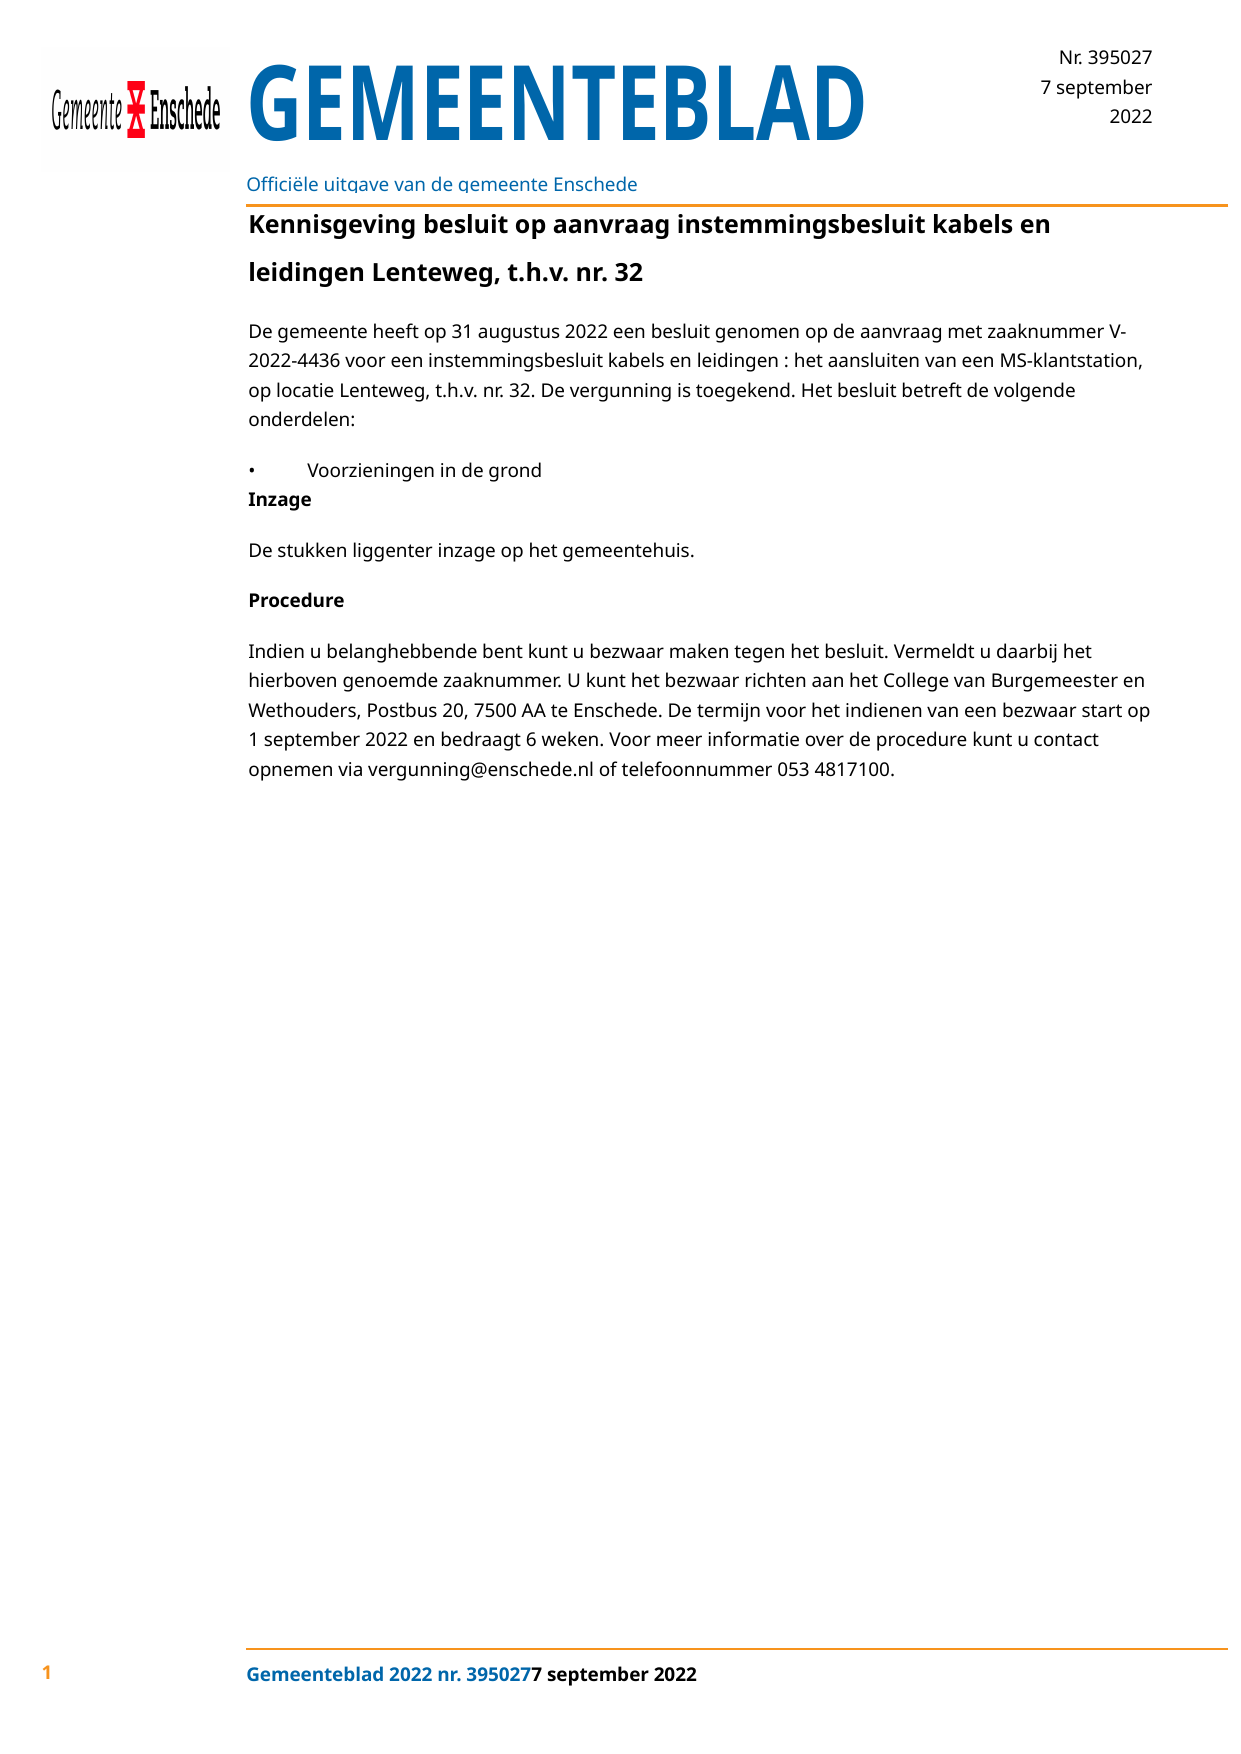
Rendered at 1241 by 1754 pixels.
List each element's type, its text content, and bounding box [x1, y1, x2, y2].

text De gemeente heeft op 31 augustus 2022 een besluit genomen op de aanvraag met zaaknummer V-2022-4436 voor een instemmingsbesluit kabels en leidingen : het aansluiten van een MS-klantstation, op locatie Lenteweg, t.h.v. nr. 32. De vergunning is toegekend. Het besluit betreft de volgende onderdelen: [248, 318, 1152, 432]
text Procedure [248, 587, 1152, 613]
text Kennisgeving besluit op aanvraag instemmingsbesluit kabels en leidingen Lenteweg, t.h.v. nr. 32 [248, 207, 1152, 288]
picture [41, 47, 231, 172]
text Inzage [248, 487, 1152, 512]
list Voorzieningen in de grond [248, 457, 1152, 483]
text De stukken liggenter inzage op het gemeentehuis. [248, 537, 1152, 563]
text Indien u belanghebbende bent kunt u bezwaar maken tegen het besluit. Vermeldt u daarbij het hierboven genoemde zaaknummer. U kunt het bezwaar richten aan het College van Burgemees­ter en Wethouders, Postbus 20, 7500 AA te Enschede. De termijn voor het indienen van een bezwaar start op 1 september 2022 en bedraagt 6 weken. Voor meer informatie over de procedure kunt u contact opnemen via vergunning@enschede.nl of telefoonnummer 053 4817100. [248, 638, 1152, 782]
